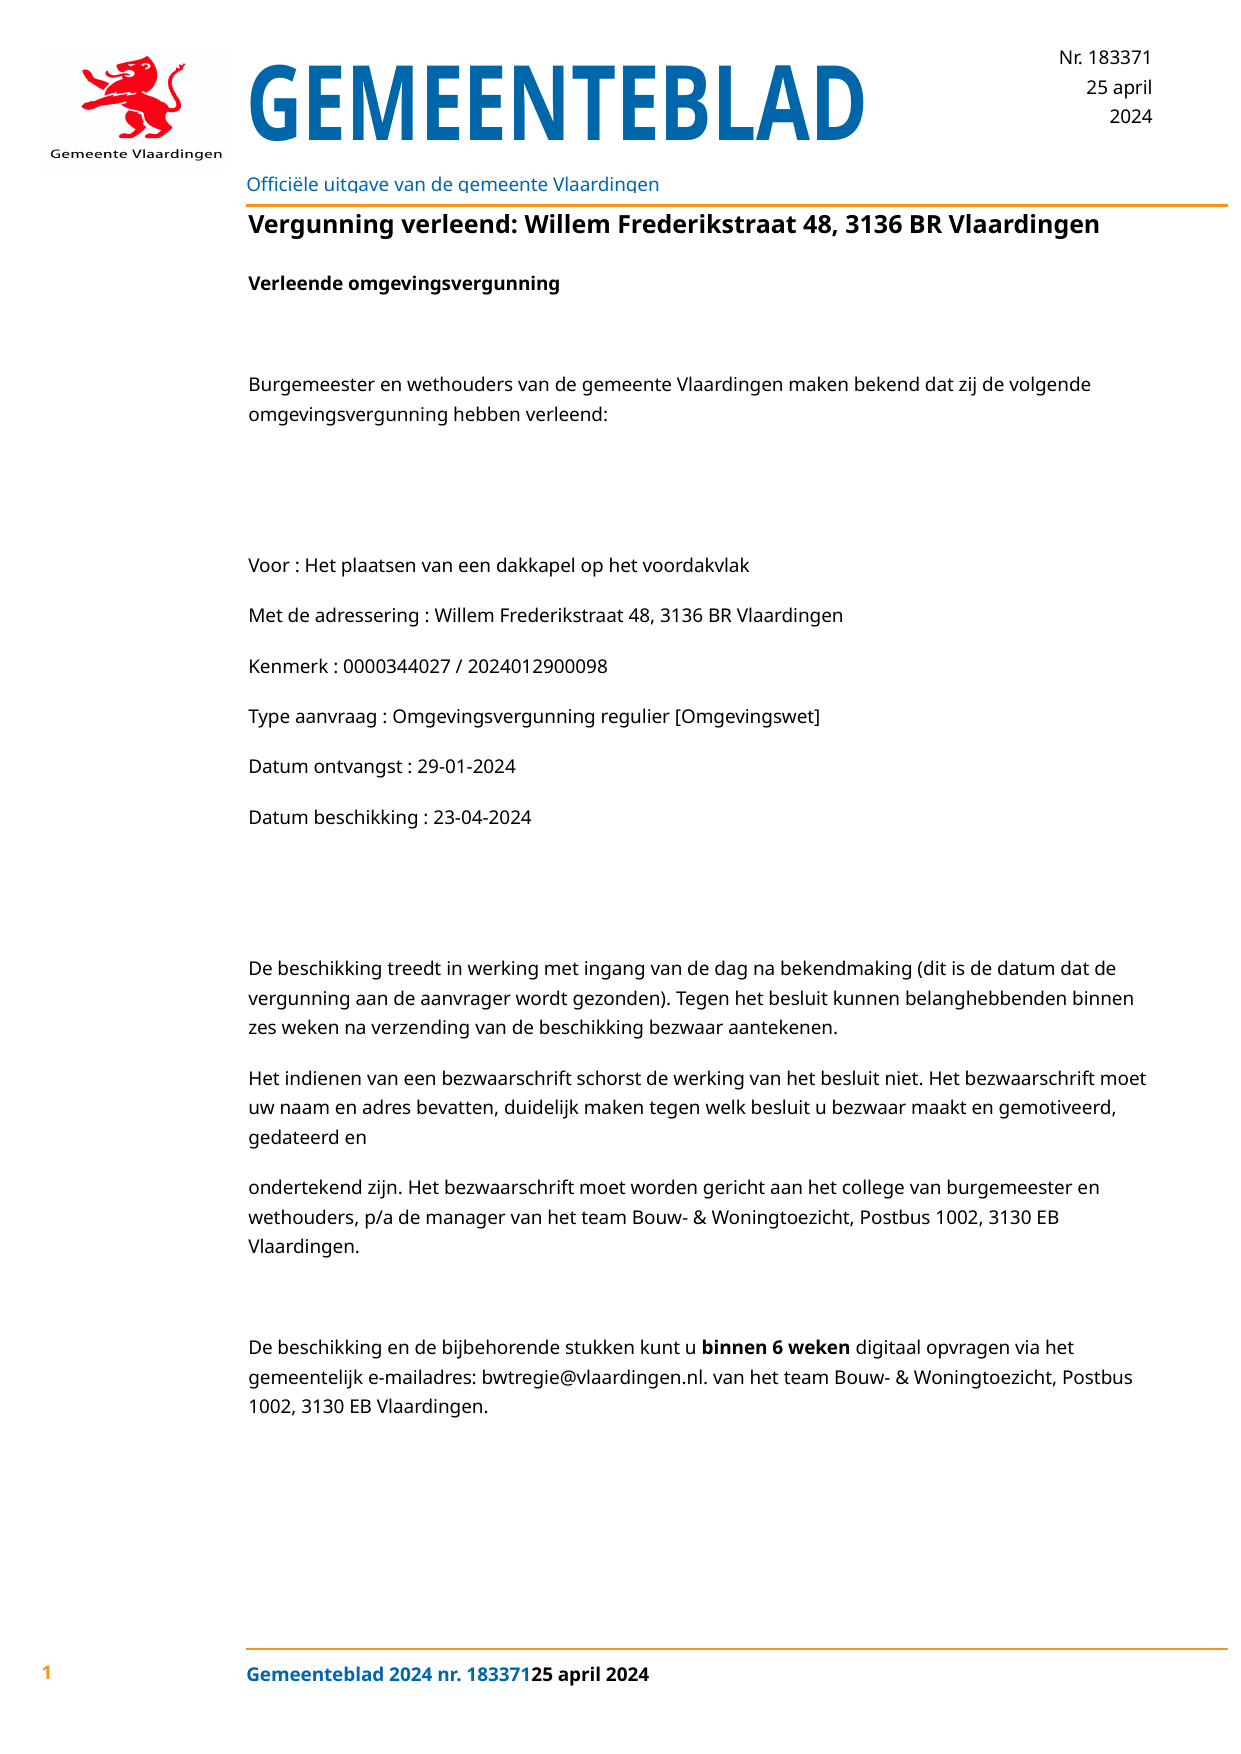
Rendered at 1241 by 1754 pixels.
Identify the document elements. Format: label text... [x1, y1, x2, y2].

text ondertekend zijn. Het bezwaarschrift moet worden gericht aan het college van burgemeester en wethouders, p/a de manager van het team Bouw- & Woningtoezicht, Postbus 1002, 3130 EB Vlaardingen. [248, 1174, 1152, 1259]
text Met de adressering : Willem Frederikstraat 48, 3136 BR Vlaardingen [248, 602, 1152, 628]
text Type aanvraag : Omgevingsvergunning regulier [Omgevingswet] [248, 703, 1152, 729]
text Vergunning verleend: Willem Frederikstraat 48, 3136 BR Vlaardingen [248, 207, 1152, 241]
text De beschikking treedt in werking met ingang van de dag na bekendmaking (dit is de datum dat de vergunning aan de aanvrager wordt gezonden). Tegen het besluit kunnen belanghebbenden binnen zes weken na verzending van de beschikking bezwaar aantekenen. [248, 955, 1152, 1040]
text Datum ontvangst : 29-01-2024 [248, 754, 1152, 779]
text De beschikking en de bijbehorende stukken kunt u binnen 6 weken digitaal opvragen via het gemeentelijk e-mailadres: bwtregie@vlaardingen.nl. van het team Bouw- & Woningtoezicht, Postbus 1002, 3130 EB Vlaardingen. [248, 1334, 1152, 1419]
text Burgemeester en wethouders van de gemeente Vlaardingen maken bekend dat zij de volgende omgevingsvergunning hebben verleend: [248, 371, 1152, 426]
text Kenmerk : 0000344027 / 2024012900098 [248, 653, 1152, 678]
text Voor : Het plaatsen van een dakkapel op het voordakvlak [248, 552, 1152, 578]
picture [41, 47, 231, 172]
text Het indienen van een bezwaarschrift schorst de werking van het besluit niet. Het bezwaarschrift moet uw naam en adres bevatten, duidelijk maken tegen welk besluit u bezwaar maakt en gemotiveerd, gedateerd en [248, 1065, 1152, 1150]
text Verleende omgevingsvergunning [248, 270, 1152, 296]
text Datum beschikking : 23-04-2024 [248, 804, 1152, 830]
